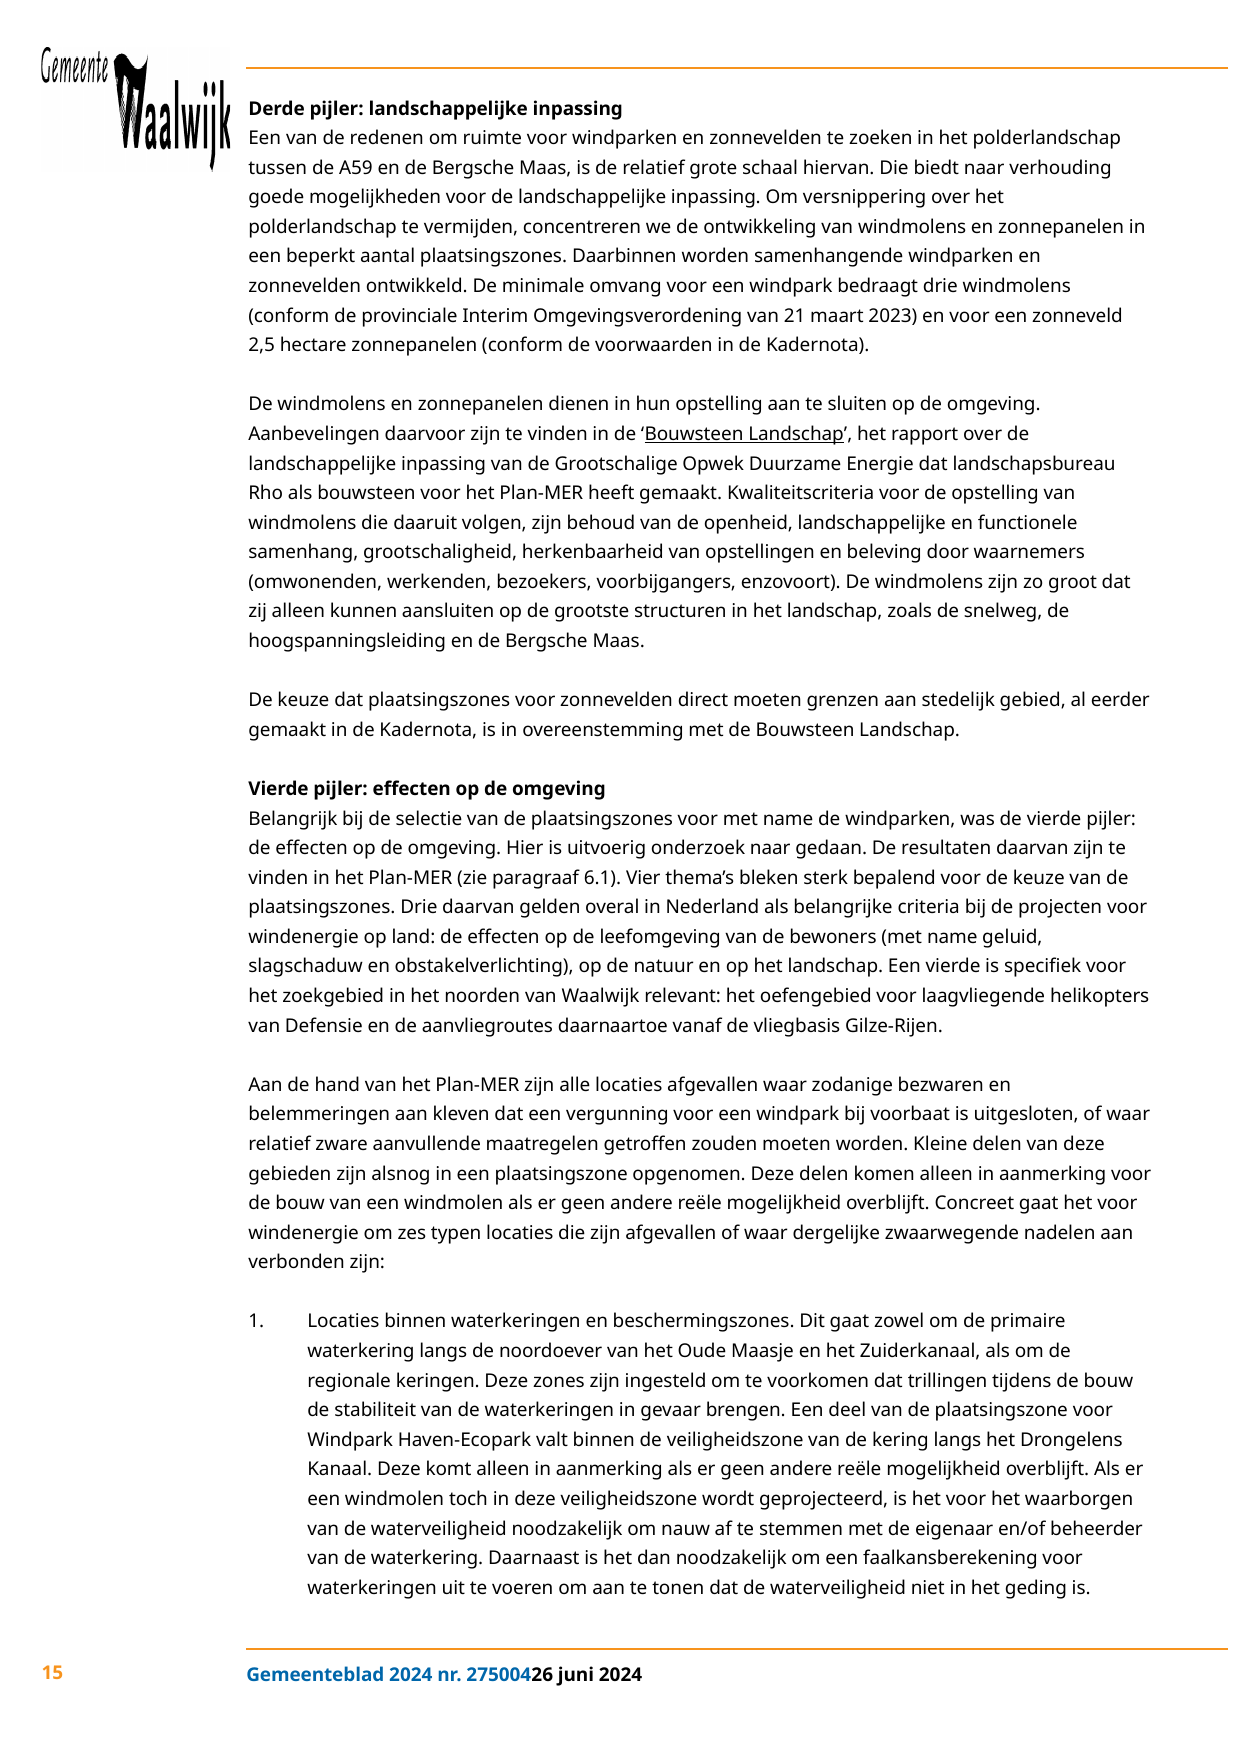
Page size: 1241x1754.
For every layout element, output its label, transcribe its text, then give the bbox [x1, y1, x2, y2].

text Een van de redenen om ruimte voor windparken en zonnevelden te zoeken in het polderlandschap tussen de A59 en de Bergsche Maas, is de relatief grote schaal hiervan. Die biedt naar verhouding goede mogelijkheden voor de landschappelijke inpassing. Om versnippering over het polderlandschap te vermijden, concentreren we de ontwikkeling van windmolens en zonnepanelen in een beperkt aantal plaatsingszones. Daarbinnen worden samenhangende windparken en zonnevelden ontwikkeld. De minimale omvang voor een windpark bedraagt drie windmolens (conform de provinciale Interim Omgevingsverordening van 21 maart 2023) en voor een zonneveld 2,5 hectare zonnepanelen (conform de voorwaarden in de Kadernota). [248, 124, 1152, 357]
text De keuze dat plaatsingszones voor zonnevelden direct moeten grenzen aan stedelijk gebied, al eerder gemaakt in de Kadernota, is in overeenstemming met de Bouwsteen Landschap. [248, 686, 1152, 742]
text Aan de hand van het Plan-MER zijn alle locaties afgevallen waar zodanige bezwaren en belemmeringen aan kleven dat een vergunning voor een windpark bij voorbaat is uitgesloten, of waar relatief zware aanvullende maatregelen getroffen zouden moeten worden. Kleine delen van deze gebieden zijn alsnog in een plaatsingszone opgenomen. Deze delen komen alleen in aanmerking voor de bouw van een windmolen als er geen andere reële mogelijkheid overblijft. Concreet gaat het voor windenergie om zes typen locaties die zijn afgevallen of waar dergelijke zwaarwegende nadelen aan verbonden zijn: [248, 1071, 1152, 1274]
picture [41, 47, 231, 172]
text Belangrijk bij de selectie van de plaatsingszones voor met name de windparken, was de vierde pijler: de effecten op de omgeving. Hier is uitvoerig onderzoek naar gedaan. De resultaten daarvan zijn te vinden in het Plan-MER (zie paragraaf 6.1). Vier thema’s bleken sterk bepalend voor de keuze van de plaatsingszones. Drie daarvan gelden overal in Nederland als belangrijke criteria bij de projecten voor windenergie op land: de effecten op de leefomgeving van de bewoners (met name geluid, slagschaduw en obstakelverlichting), op de natuur en op het landschap. Een vierde is specifiek voor het zoekgebied in het noorden van Waalwijk relevant: het oefengebied voor laagvliegende helikopters van Defensie en de aanvliegroutes daarnaartoe vanaf de vliegbasis Gilze-Rijen. [248, 805, 1152, 1038]
list Locaties binnen waterkeringen en beschermingszones. Dit gaat zowel om de primaire waterkering langs de noordoever van het Oude Maasje en het Zuiderkanaal, als om de regionale keringen. Deze zones zijn ingesteld om te voorkomen dat trillingen tijdens de bouw de stabiliteit van de waterkeringen in gevaar brengen. Een deel van de plaatsingszone voor Windpark Haven-Ecopark valt binnen de veiligheidszone van de kering langs het Drongelens Kanaal. Deze komt alleen in aanmerking als er geen andere reële mogelijkheid overblijft. Als er een windmolen toch in deze veiligheidszone wordt geprojecteerd, is het voor het waarborgen van de waterveiligheid noodzakelijk om nauw af te stemmen met de eigenaar en/of beheerder van de waterkering. Daarnaast is het dan noodzakelijk om een faalkansberekening voor waterkeringen uit te voeren om aan te tonen dat de waterveiligheid niet in het geding is. [248, 1308, 1152, 1600]
text Vierde pijler: effecten op de omgeving [248, 775, 1152, 801]
text Derde pijler: landschappelijke inpassing [248, 95, 1152, 121]
text De windmolens en zonnepanelen dienen in hun opstelling aan te sluiten op de omgeving. Aanbevelingen daarvoor zijn te vinden in de ‘Bouwsteen Landschap’, het rapport over de landschappelijke inpassing van de Grootschalige Opwek Duurzame Energie dat landschapsbureau Rho als bouwsteen voor het Plan-MER heeft gemaakt. Kwaliteitscriteria voor de opstelling van windmolens die daaruit volgen, zijn behoud van de openheid, landschappelijke en functionele samenhang, grootschaligheid, herkenbaarheid van opstellingen en beleving door waarnemers (omwonenden, werkenden, bezoekers, voorbijgangers, enzovoort). De windmolens zijn zo groot dat zij alleen kunnen aansluiten op de grootste structuren in het landschap, zoals de snelweg, de hoogspanningsleiding en de Bergsche Maas. [248, 391, 1152, 653]
